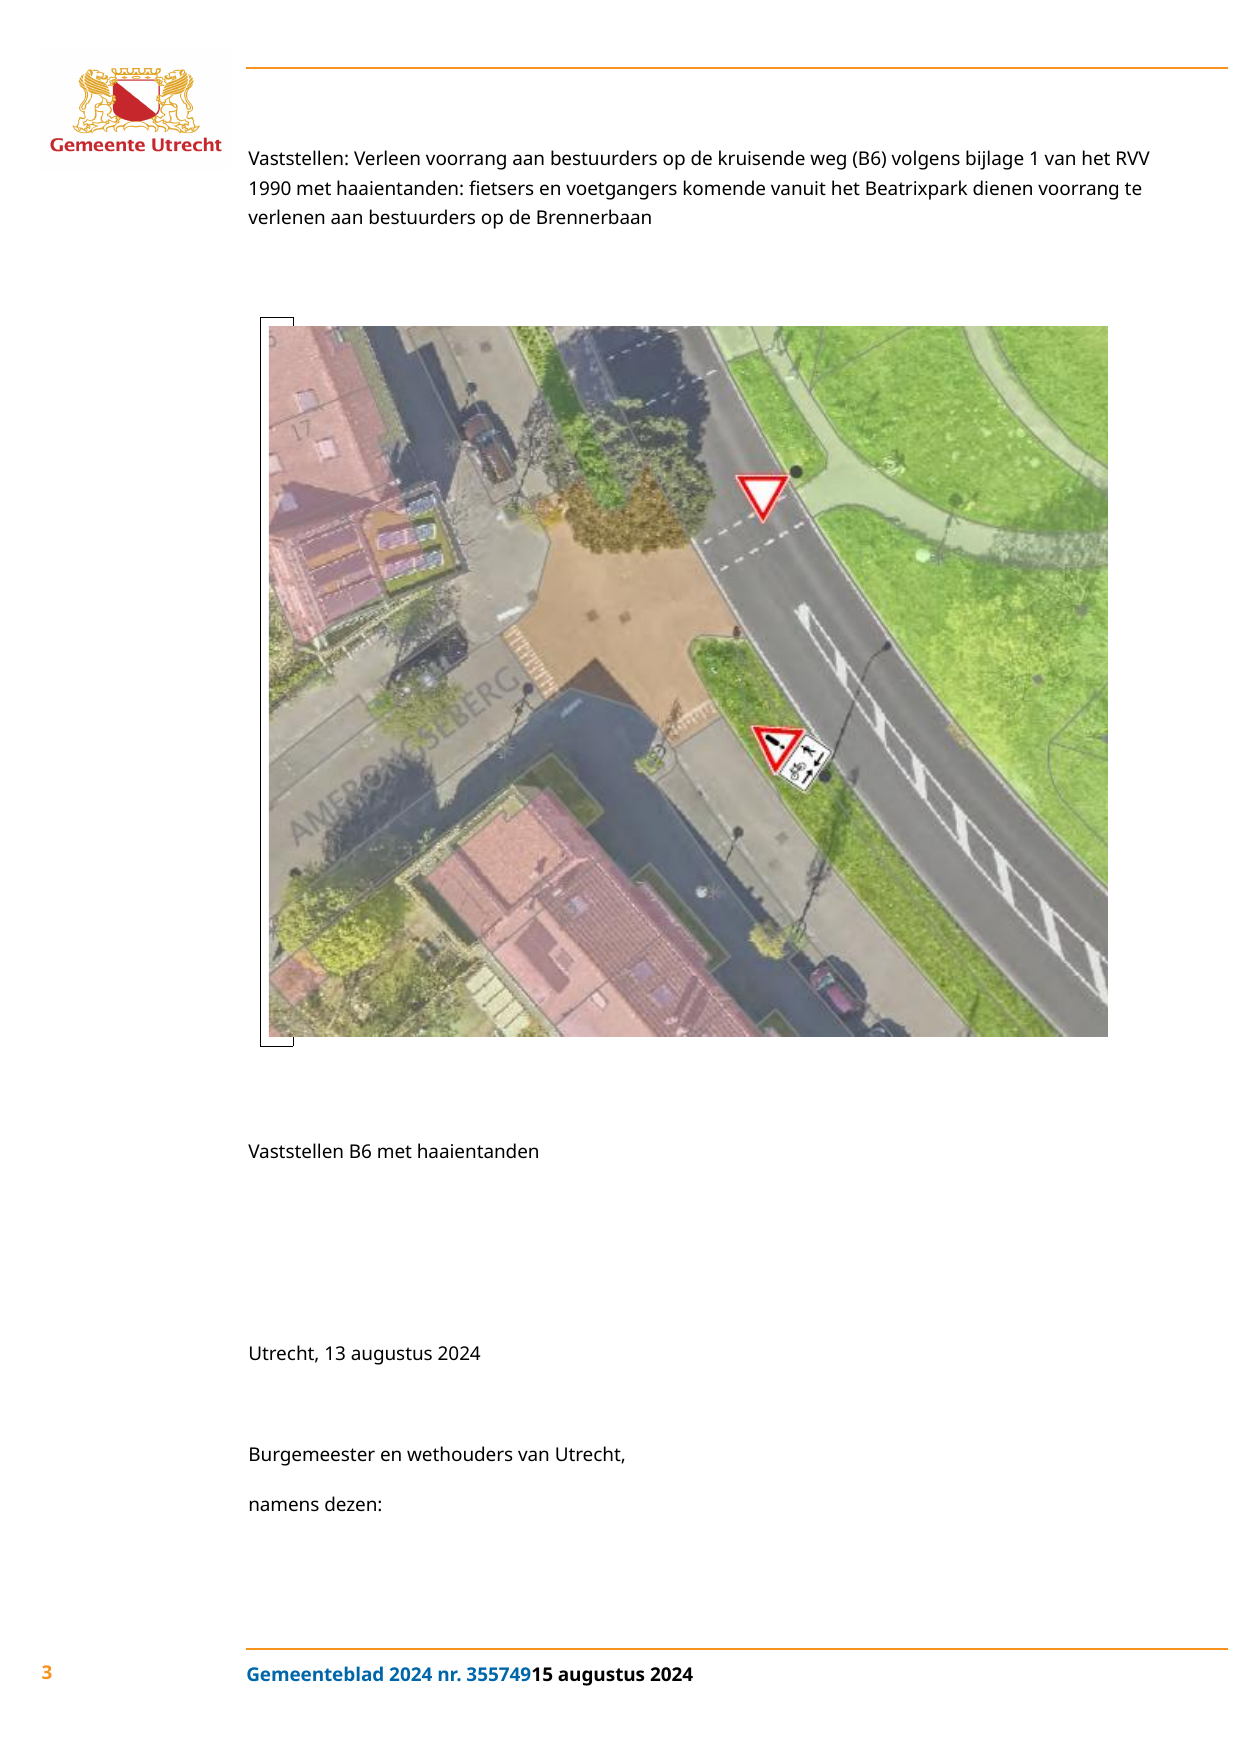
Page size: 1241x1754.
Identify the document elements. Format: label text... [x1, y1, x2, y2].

picture [268, 326, 1108, 1037]
text Burgemeester en wethouders van Utrecht, [248, 1441, 1152, 1467]
text namens dezen: [248, 1492, 1152, 1517]
text Utrecht, 13 augustus 2024 [248, 1340, 1152, 1366]
picture [41, 47, 231, 172]
text Vaststellen B6 met haaientanden [248, 1139, 1152, 1164]
text Vaststellen: Verleen voorrang aan bestuurders op de kruisende weg (B6) volgens bijlage 1 van het RVV 1990 met haaientanden: fietsers en voetgangers komende vanuit het Beatrixpark dienen voorrang te verlenen aan bestuurders op de Brennerbaan [248, 145, 1152, 230]
